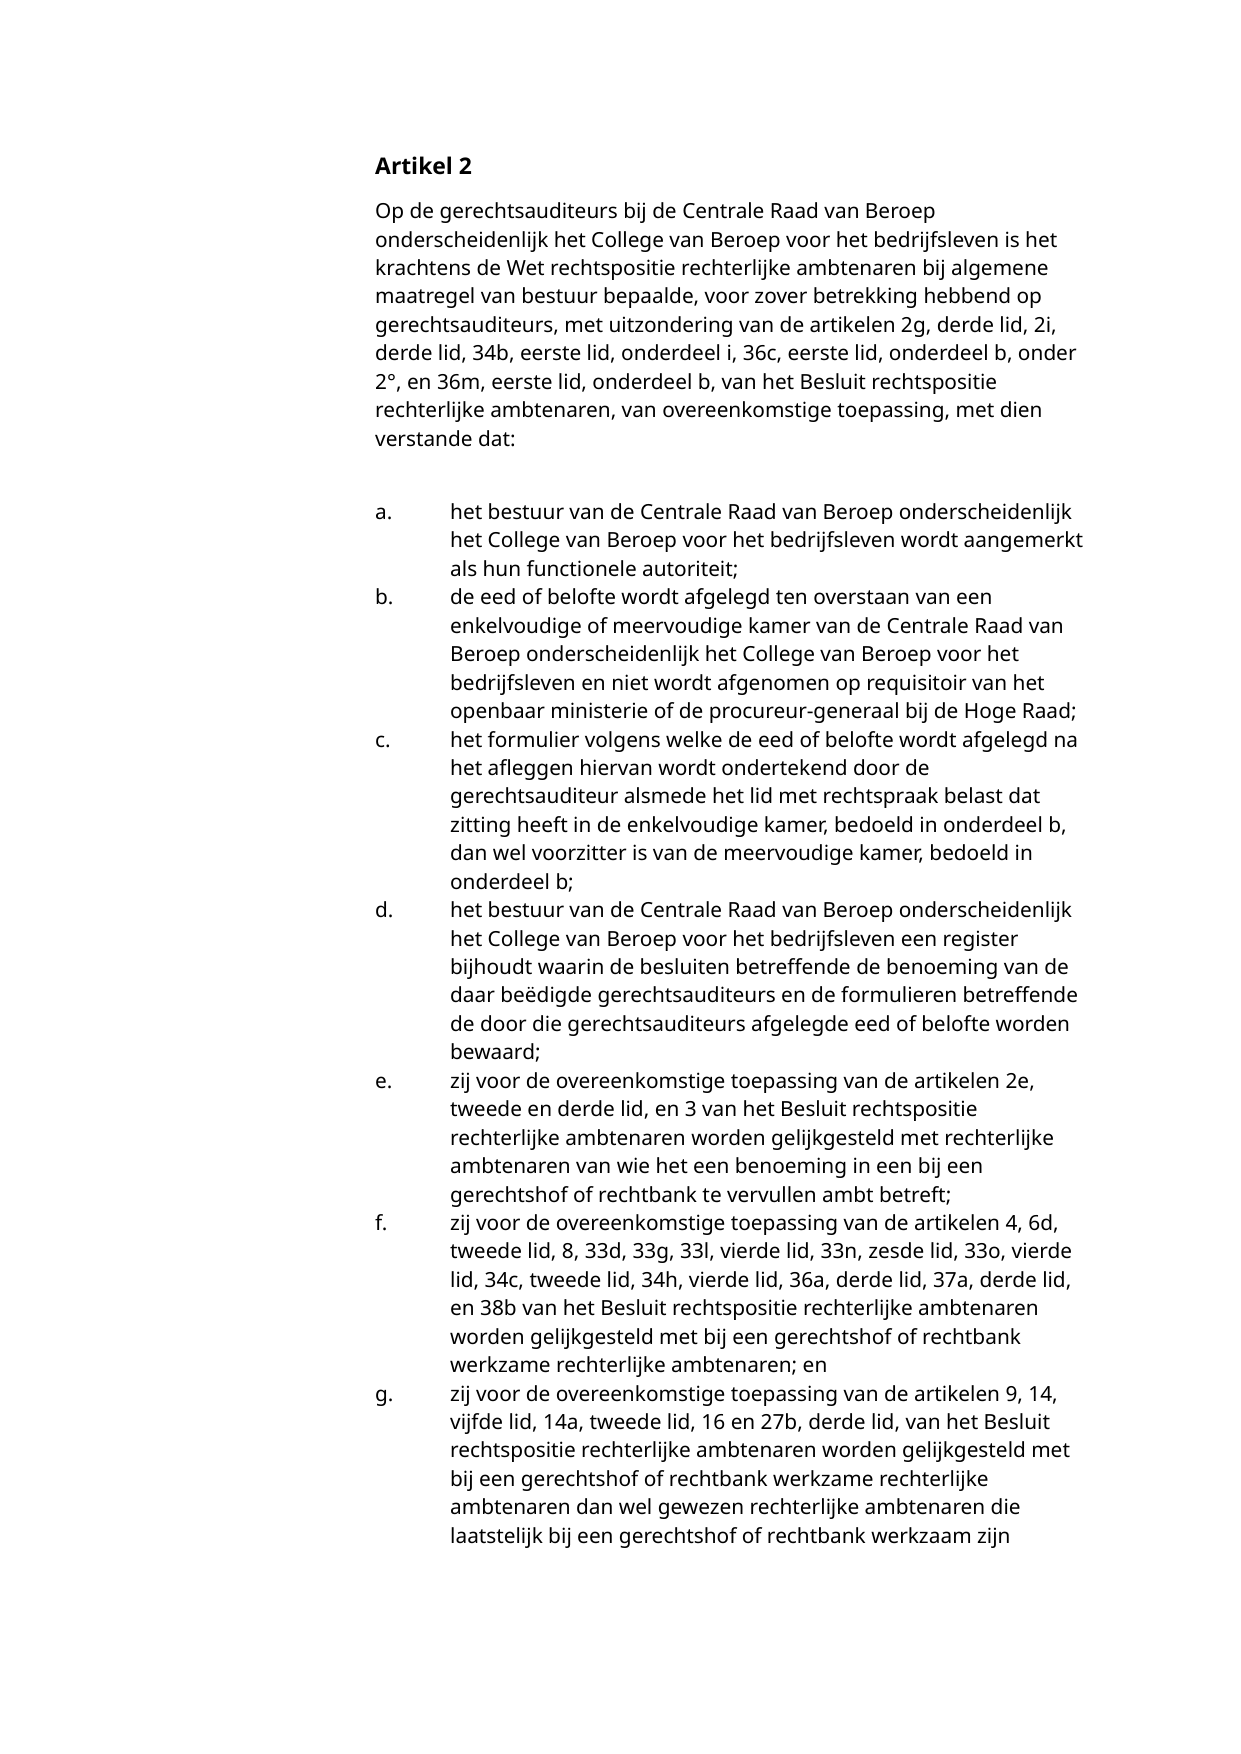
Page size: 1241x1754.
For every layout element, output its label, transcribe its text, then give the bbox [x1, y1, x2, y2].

list zij voor de overeenkomstige toepassing van de artikelen 2e, tweede en derde lid, en 3 van het Besluit rechtspositie rechterlijke ambtenaren worden gelijkgesteld met rechterlijke ambtenaren van wie het een benoeming in een bij een gerechtshof of rechtbank te vervullen ambt betreft; [375, 1066, 1090, 1208]
list de eed of belofte wordt afgelegd ten overstaan van een enkelvoudige of meervoudige kamer van de Centrale Raad van Beroep onderscheidenlijk het College van Beroep voor het bedrijfsleven en niet wordt afgenomen op requisitoir van het openbaar ministerie of de procureur-generaal bij de Hoge Raad; [375, 582, 1090, 725]
list het bestuur van de Centrale Raad van Beroep onderscheidenlijk het College van Beroep voor het bedrijfsleven wordt aangemerkt als hun functionele autoriteit; [375, 497, 1090, 582]
subtitle Artikel 2 [375, 150, 1090, 181]
list het formulier volgens welke de eed of belofte wordt afgelegd na het afleggen hiervan wordt ondertekend door de gerechtsauditeur alsmede het lid met rechtspraak belast dat zitting heeft in de enkelvoudige kamer, bedoeld in onderdeel b, dan wel voorzitter is van de meervoudige kamer, bedoeld in onderdeel b; [375, 725, 1090, 895]
list het bestuur van de Centrale Raad van Beroep onderscheidenlijk het College van Beroep voor het bedrijfsleven een register bijhoudt waarin de besluiten betreffende de benoeming van de daar beëdigde gerechtsauditeurs en de formulieren betreffende de door die gerechtsauditeurs afgelegde eed of belofte worden bewaard; [375, 895, 1090, 1066]
list zij voor de overeenkomstige toepassing van de artikelen 4, 6d, tweede lid, 8, 33d, 33g, 33l, vierde lid, 33n, zesde lid, 33o, vierde lid, 34c, tweede lid, 34h, vierde lid, 36a, derde lid, 37a, derde lid, en 38b van het Besluit rechtspositie rechterlijke ambtenaren worden gelijkgesteld met bij een gerechtshof of rechtbank werkzame rechterlijke ambtenaren; en [375, 1208, 1090, 1379]
list zij voor de overeenkomstige toepassing van de artikelen 9, 14, vijfde lid, 14a, tweede lid, 16 en 27b, derde lid, van het Besluit rechtspositie rechterlijke ambtenaren worden gelijkgesteld met bij een gerechtshof of rechtbank werkzame rechterlijke ambtenaren dan wel gewezen rechterlijke ambtenaren die laatstelijk bij een gerechtshof of rechtbank werkzaam zijn [375, 1379, 1090, 1549]
text Op de gerechtsauditeurs bij de Centrale Raad van Beroep onderscheidenlijk het College van Beroep voor het bedrijfsleven is het krachtens de Wet rechtspositie rechterlijke ambtenaren bij algemene maatregel van bestuur bepaalde, voor zover betrekking hebbend op gerechtsauditeurs, met uitzondering van de artikelen 2g, derde lid, 2i, derde lid, 34b, eerste lid, onderdeel i, 36c, eerste lid, onderdeel b, onder 2°, en 36m, eerste lid, onderdeel b, van het Besluit rechtspositie rechterlijke ambtenaren, van overeenkomstige toepassing, met dien verstande dat: [375, 196, 1090, 452]
